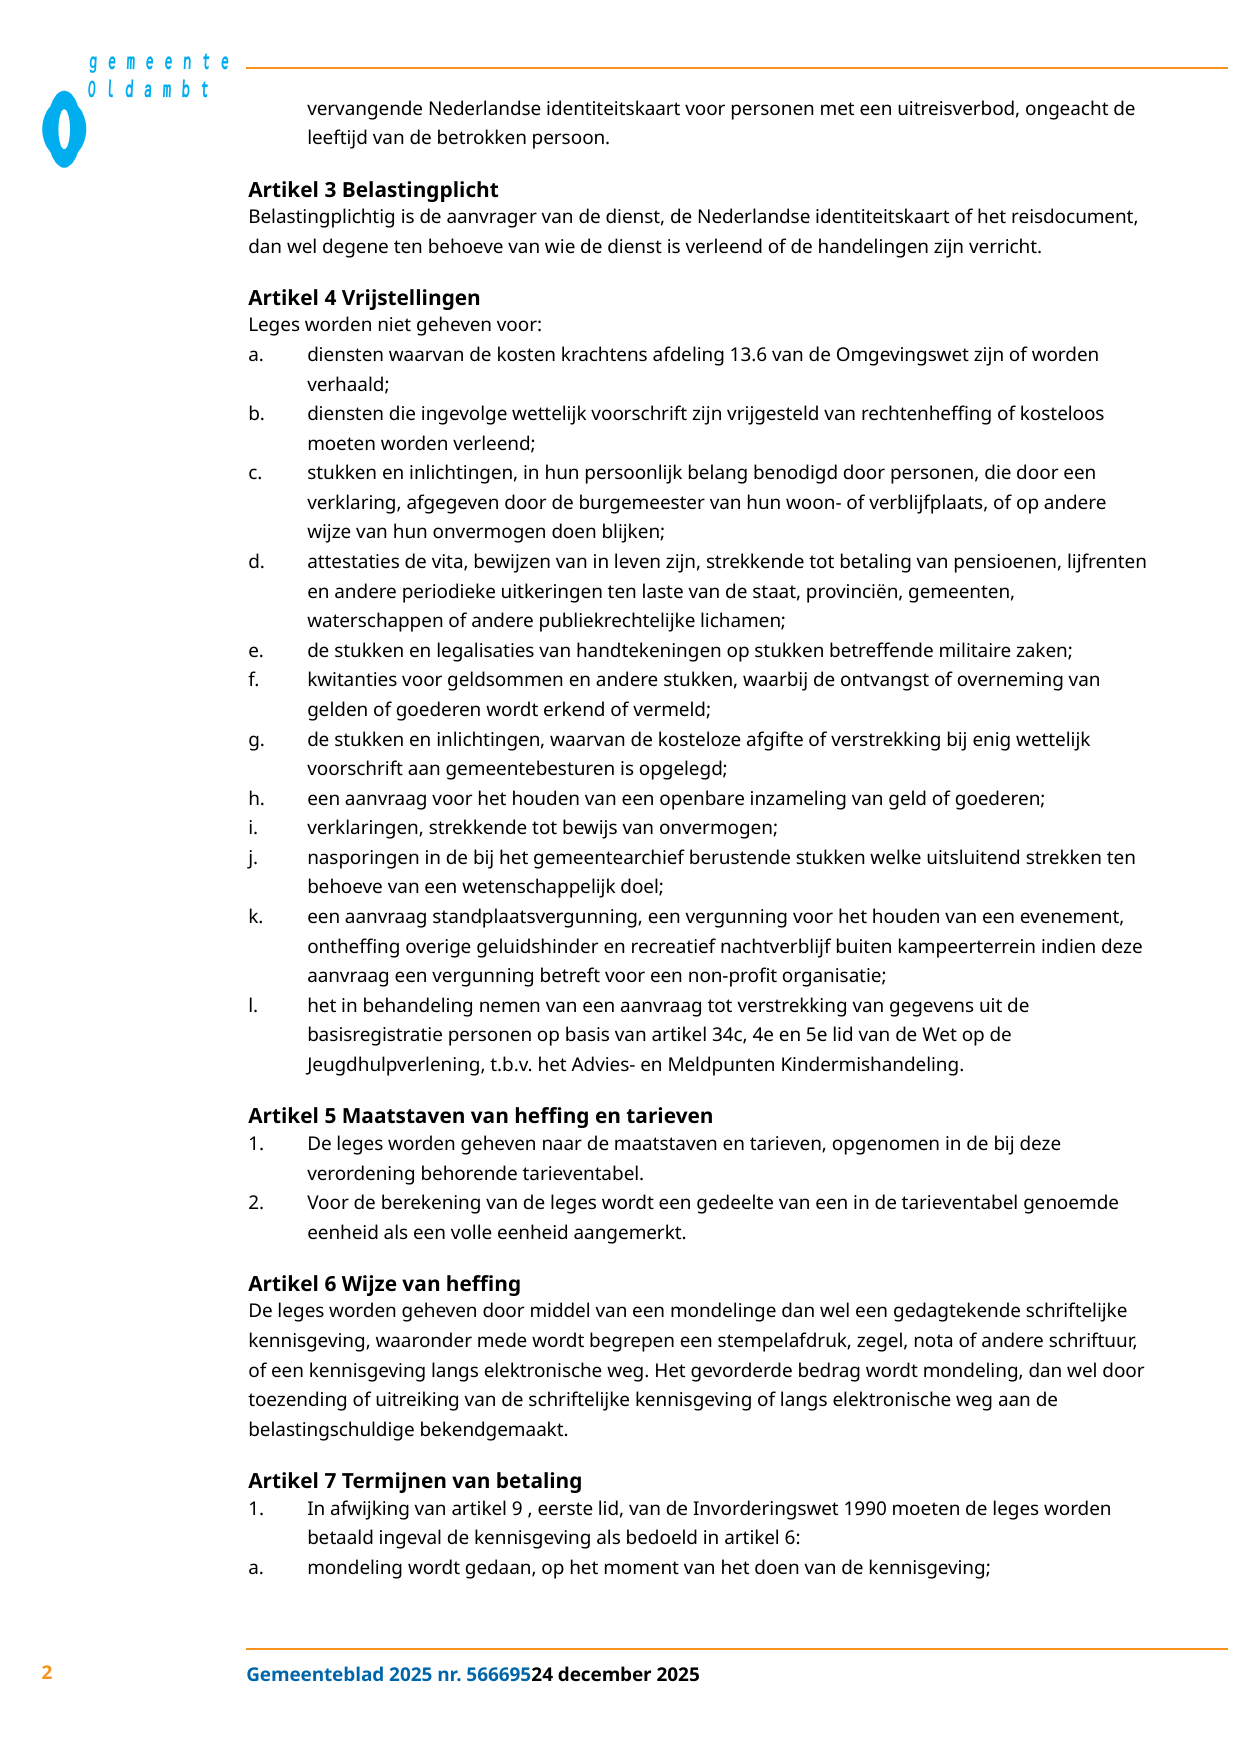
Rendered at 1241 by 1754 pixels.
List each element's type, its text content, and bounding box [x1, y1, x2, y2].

list verklaringen, strekkende tot bewijs van onvermogen; [248, 814, 1152, 840]
text Artikel 6 Wijze van heffing [248, 1269, 1152, 1298]
text Artikel 7 Termijnen van betaling [248, 1466, 1152, 1495]
list het in behandeling nemen van een aanvraag tot verstrekking van gegevens uit de basisregistratie personen op basis van artikel 34c, 4e en 5e lid van de Wet op de Jeugdhulpverlening, t.b.v. het Advies- en Meldpunten Kindermishandeling. [248, 992, 1152, 1077]
picture [41, 47, 231, 172]
list stukken en inlichtingen, in hun persoonlijk belang benodigd door personen, die door een verklaring, afgegeven door de burgemeester van hun woon- of verblijfplaats, of op andere wijze van hun onvermogen doen blijken; [248, 459, 1152, 544]
list attestaties de vita, bewijzen van in leven zijn, strekkende tot betaling van pensioenen, lijfrenten en andere periodieke uitkeringen ten laste van de staat, provinciën, gemeenten, waterschappen of andere publiekrechtelijke lichamen; [248, 548, 1152, 633]
list nasporingen in de bij het gemeentearchief berustende stukken welke uitsluitend strekken ten behoeve van een wetenschappelijk doel; [248, 844, 1152, 899]
list mondeling wordt gedaan, op het moment van het doen van de kennisgeving; [248, 1554, 1152, 1580]
text De leges worden geheven door middel van een mondelinge dan wel een gedagtekende schriftelijke kennisgeving, waaronder mede wordt begrepen een stempelafdruk, zegel, nota of andere schriftuur, of een kennisgeving langs elektronische weg. Het gevorderde bedrag wordt mondeling, dan wel door toezending of uitreiking van de schriftelijke kennisgeving of langs elektronische weg aan de belastingschuldige bekendgemaakt. [248, 1298, 1152, 1442]
list vervangende Nederlandse identiteitskaart voor personen met een uitreisverbod, ongeacht de leeftijd van de betrokken persoon. [248, 95, 1152, 150]
list een aanvraag voor het houden van een openbare inzameling van geld of goederen; [248, 785, 1152, 811]
text Belastingplichtig is de aanvrager van de dienst, de Nederlandse identiteitskaart of het reisdocument, dan wel degene ten behoeve van wie de dienst is verleend of de handelingen zijn verricht. [248, 203, 1152, 258]
list diensten waarvan de kosten krachtens afdeling 13.6 van de Omgevingswet zijn of worden verhaald; [248, 341, 1152, 397]
text Artikel 4 Vrijstellingen [248, 283, 1152, 312]
list de stukken en legalisaties van handtekeningen op stukken betreffende militaire zaken; [248, 637, 1152, 663]
list Voor de berekening van de leges wordt een gedeelte van een in de tarieventabel genoemde eenheid als een volle eenheid aangemerkt. [248, 1189, 1152, 1244]
list een aanvraag standplaatsvergunning, een vergunning voor het houden van een evenement, ontheffing overige geluidshinder en recreatief nachtverblijf buiten kampeerterrein indien deze aanvraag een vergunning betreft voor een non-profit organisatie; [248, 903, 1152, 988]
list kwitanties voor geldsommen en andere stukken, waarbij de ontvangst of overneming van gelden of goederen wordt erkend of vermeld; [248, 667, 1152, 722]
text Leges worden niet geheven voor: [248, 312, 1152, 337]
list In afwijking van artikel 9 , eerste lid, van de Invorderingswet 1990 moeten de leges worden betaald ingeval de kennisgeving als bedoeld in artikel 6: [248, 1495, 1152, 1550]
list De leges worden geheven naar de maatstaven en tarieven, opgenomen in de bij deze verordening behorende tarieventabel. [248, 1130, 1152, 1185]
list diensten die ingevolge wettelijk voorschrift zijn vrijgesteld van rechtenheffing of kosteloos moeten worden verleend; [248, 400, 1152, 456]
list de stukken en inlichtingen, waarvan de kosteloze afgifte of verstrekking bij enig wettelijk voorschrift aan gemeentebesturen is opgelegd; [248, 726, 1152, 781]
text Artikel 5 Maatstaven van heffing en tarieven [248, 1102, 1152, 1130]
text Artikel 3 Belastingplicht [248, 175, 1152, 203]
